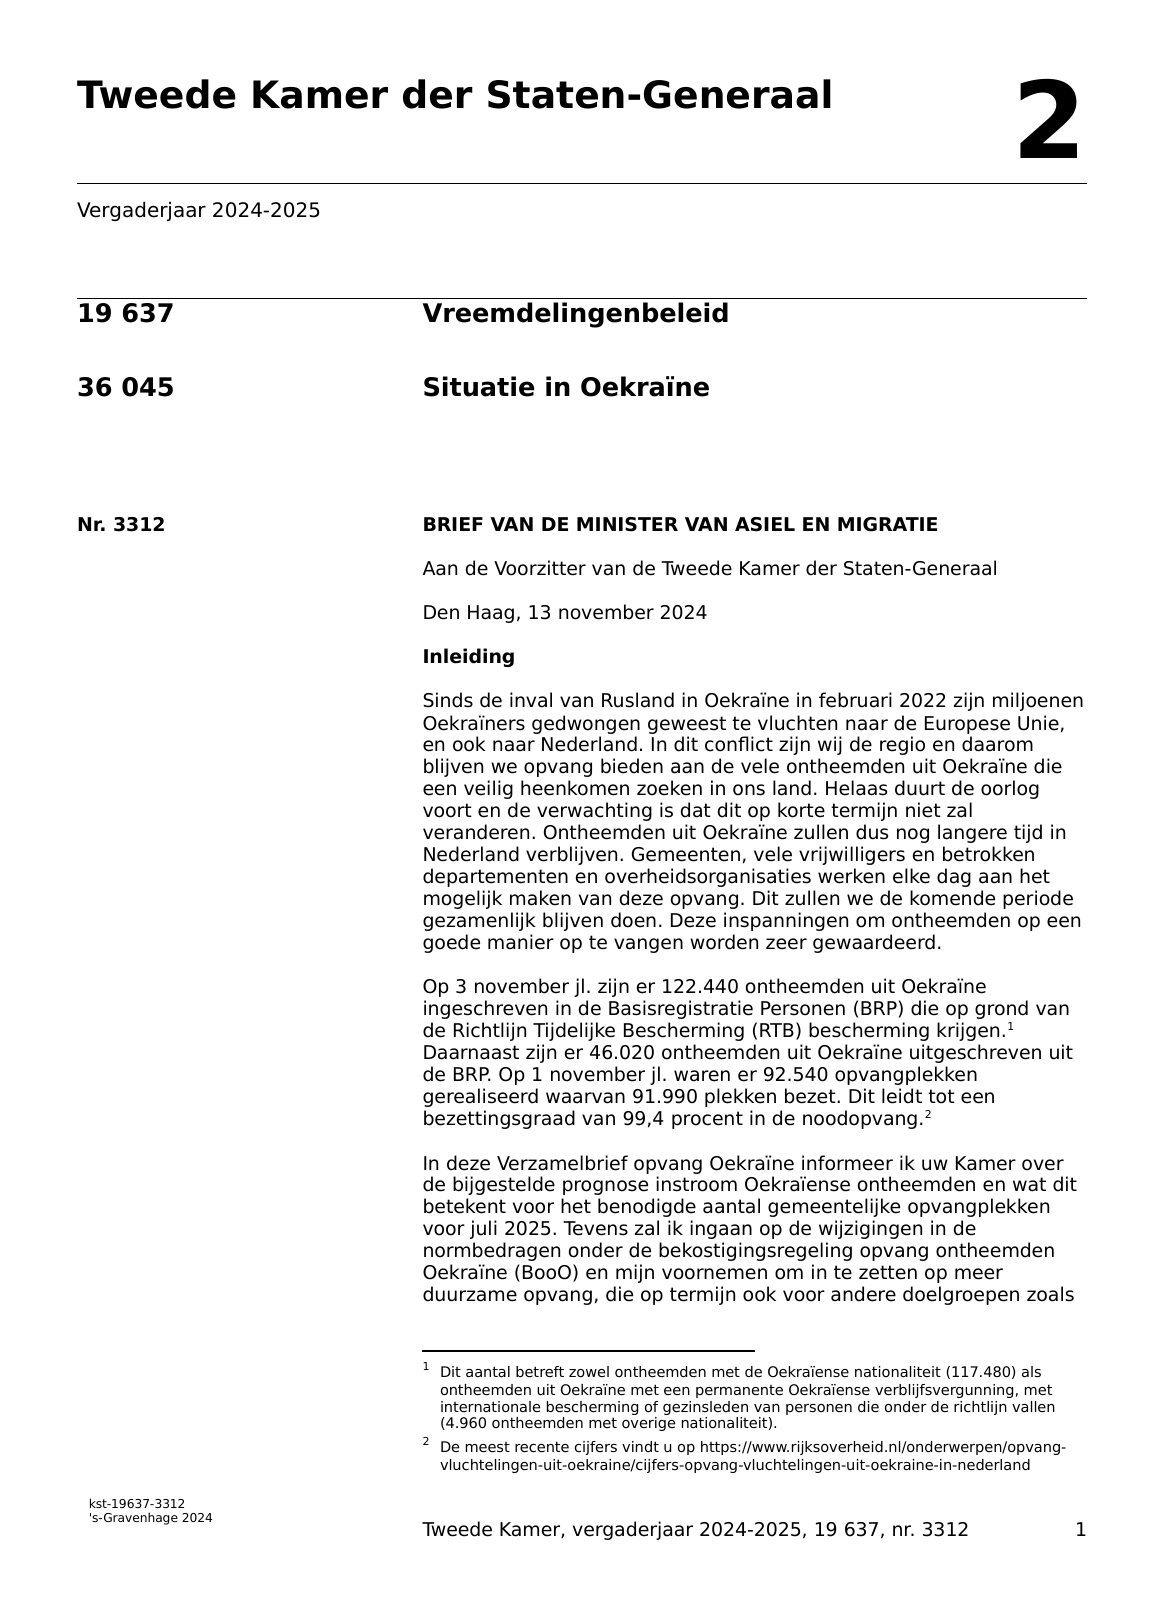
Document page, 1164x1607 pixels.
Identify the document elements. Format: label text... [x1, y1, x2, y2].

table_cell Vergaderjaar 2024-2025 [77, 184, 1087, 298]
text Dit aantal betreft zowel ontheemden met de Oekraïense nationaliteit (117.480) als ontheemden uit Oekraïne met een permanente Oekraïense verblijfsvergunning, met internationale bescherming of gezinsleden van personen die onder de richtlijn vallen (4.960 ontheemden met overige nationaliteit). [422, 1360, 1087, 1432]
text Aan de Voorzitter van de Tweede Kamer der Staten-Generaal [422, 558, 1087, 580]
text De meest recente cijfers vindt u op https://www.rijksoverheid.nl/onderwerpen/opvang-vluchtelingen-uit-oekraine/cijfers-opvang-vluchtelingen-uit-oekraine-in-nederland [422, 1435, 1087, 1474]
subtitle Inleiding [422, 646, 1087, 668]
text 's-Gravenhage 2024 [88, 1511, 323, 1525]
text Sinds de inval van Rusland in Oekraïne in februari 2022 zijn miljoenen Oekraïners gedwongen geweest te vluchten naar de Europese Unie, en ook naar Nederland. In dit conflict zijn wij de regio en daarom blijven we opvang bieden aan de vele ontheemden uit Oekraïne die een veilig heenkomen zoeken in ons land. Helaas duurt de oorlog voort en de verwachting is dat dit op korte termijn niet zal veranderen. Ontheemden uit Oekraïne zullen dus nog langere tijd in Nederland verblijven. Gemeenten, vele vrijwilligers en betrokken departementen en overheidsorganisaties werken elke dag aan het mogelijk maken van deze opvang. Dit zullen we de komende periode gezamenlijk blijven doen. Deze inspanningen om ontheemden op een goede manier op te vangen worden zeer gewaardeerd. [422, 690, 1087, 954]
table_header Tweede Kamer der Staten-Generaal [77, 59, 886, 183]
table_header 2 [886, 59, 1087, 183]
text Den Haag, 13 november 2024 [422, 602, 1087, 624]
subtitle Nr. 3312 BRIEF VAN DE MINISTER VAN ASIEL EN MIGRATIE [77, 514, 1087, 536]
text kst-19637-3312 [88, 1497, 323, 1511]
text Op 3 november jl. zijn er 122.440 ontheemden uit Oekraïne ingeschreven in de Basisregistratie Personen (BRP) die op grond van de Richtlijn Tijdelijke Bescherming (RTB) bescherming krijgen. Daarnaast zijn er 46.020 ontheemden uit Oekraïne uitgeschreven uit de BRP. Op 1 november jl. waren er 92.540 opvangplekken gerealiseerd waarvan 91.990 plekken bezet. Dit leidt tot een bezettingsgraad van 99,4 procent in de noodopvang. [422, 976, 1087, 1130]
subtitle 19 637 Vreemdelingenbeleid [77, 299, 1087, 329]
text In deze Verzamelbrief opvang Oekraïne informeer ik uw Kamer over de bijgestelde prognose instroom Oekraïense ontheemden en wat dit betekent voor het benodigde aantal gemeentelijke opvangplekken voor juli 2025. Tevens zal ik ingaan op de wijzigingen in de normbedragen onder de bekostigingsregeling opvang ontheemden Oekraïne (BooO) en mijn voornemen om in te zetten op meer duurzame opvang, die op termijn ook voor andere doelgroepen zoals [422, 1152, 1087, 1306]
subtitle 36 045 Situatie in Oekraïne [77, 373, 1087, 403]
